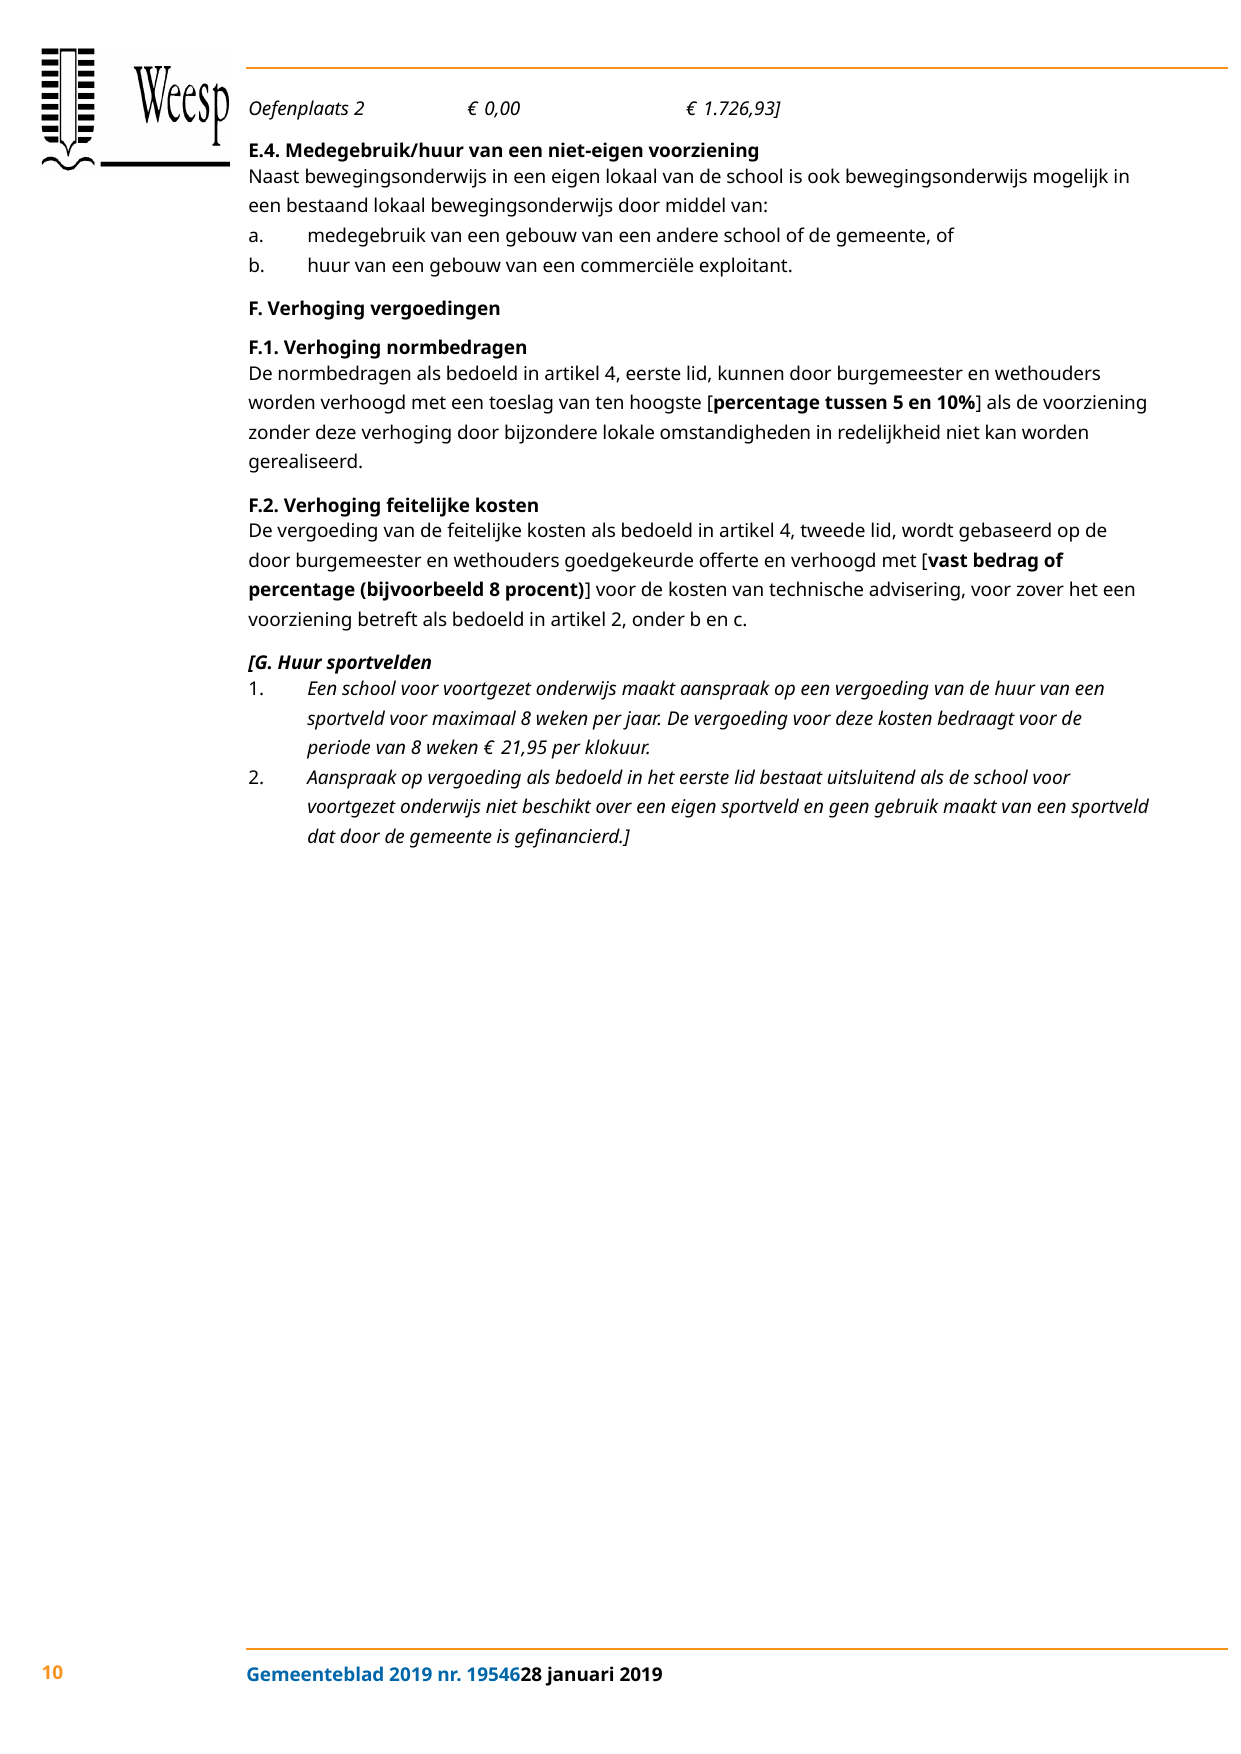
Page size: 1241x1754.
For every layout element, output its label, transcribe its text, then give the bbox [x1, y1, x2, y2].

list Een school voor voortgezet onderwijs maakt aanspraak op een vergoeding van de huur van een sportveld voor maximaal 8 weken per jaar. De vergoeding voor deze kosten bedraagt voor de periode van 8 weken € 21,95 per klokuur. [248, 675, 1152, 760]
text F. Verhoging vergoedingen [248, 295, 1152, 321]
picture [41, 47, 231, 172]
table_cell Oefenplaats 2 [248, 95, 467, 121]
text F.1. Verhoging normbedragen [248, 334, 1152, 360]
text F.2. Verhoging feitelijke kosten [248, 492, 1152, 517]
text [G. Huur sportvelden [248, 649, 1152, 675]
text Naast bewegingsonderwijs in een eigen lokaal van de school is ook bewegingsonderwijs mogelijk in een bestaand lokaal bewegingsonderwijs door middel van: [248, 163, 1152, 218]
text E.4. Medegebruik/huur van een niet-eigen voorziening [248, 137, 1152, 163]
list Aanspraak op vergoeding als bedoeld in het eerste lid bestaat uitsluitend als de school voor voortgezet onderwijs niet beschikt over een eigen sportveld en geen gebruik maakt van een sportveld dat door de gemeente is gefinancierd.] [248, 764, 1152, 849]
text De normbedragen als bedoeld in artikel 4, eerste lid, kunnen door burgemeester en wethouders worden verhoogd met een toeslag van ten hoogste [percentage tussen 5 en 10%] als de voorziening zonder deze verhoging door bijzondere lokale omstandigheden in redelijkheid niet kan worden gerealiseerd. [248, 360, 1152, 474]
table_cell € 1.726,93] [686, 95, 1152, 121]
list medegebruik van een gebouw van een andere school of de gemeente, of [248, 222, 1152, 248]
text De vergoeding van de feitelijke kosten als bedoeld in artikel 4, tweede lid, wordt gebaseerd op de door burgemeester en wethouders goedgekeurde offerte en verhoogd met [vast bedrag of percentage (bijvoorbeeld 8 procent)] voor de kosten van technische advisering, voor zover het een voorziening betreft als bedoeld in artikel 2, onder b en c. [248, 517, 1152, 632]
list huur van een gebouw van een commerciële exploitant. [248, 252, 1152, 277]
table_cell € 0,00 [467, 95, 686, 121]
